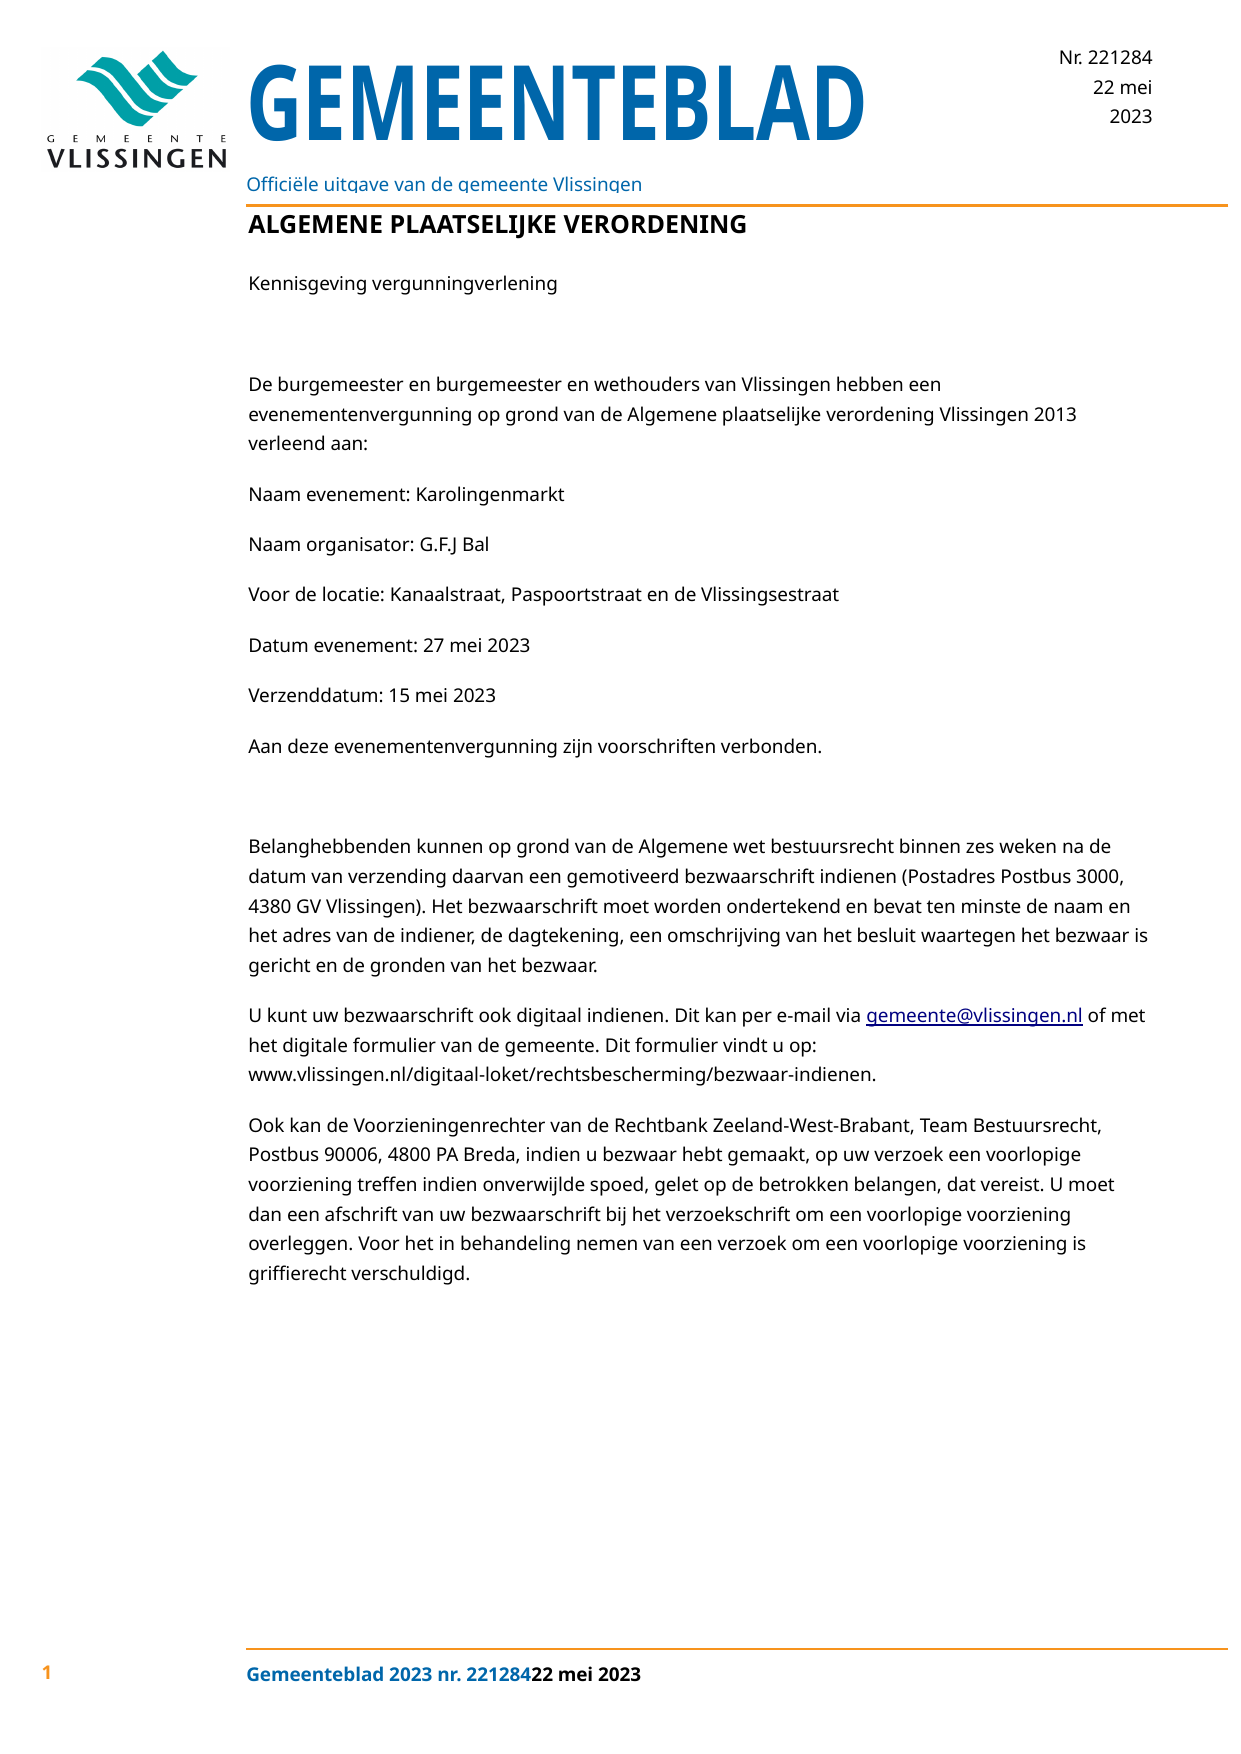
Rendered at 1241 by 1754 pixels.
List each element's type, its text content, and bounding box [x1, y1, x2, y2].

text Naam organisator: G.F.J Bal [248, 531, 1152, 557]
text ALGEMENE PLAATSELIJKE VERORDENING [248, 207, 1152, 241]
text U kunt uw bezwaarschrift ook digitaal indienen. Dit kan per e-mail via gemeente@vlissingen.nl of met het digitale formulier van de gemeente. Dit formulier vindt u op: www.vlissingen.nl/digitaal-loket/rechtsbescherming/bezwaar-indienen. [248, 1002, 1152, 1087]
text Belanghebbenden kunnen op grond van de Algemene wet bestuursrecht binnen zes weken na de datum van verzending daarvan een gemotiveerd bezwaarschrift indienen (Postadres Postbus 3000, 4380 GV Vlissingen). Het bezwaarschrift moet worden ondertekend en bevat ten minste de naam en het adres van de indiener, de dagtekening, een omschrijving van het besluit waartegen het bezwaar is gericht en de gronden van het bezwaar. [248, 834, 1152, 978]
text Aan deze evenementenvergunning zijn voorschriften verbonden. [248, 733, 1152, 758]
text De burgemeester en burgemeester en wethouders van Vlissingen hebben een evenementenvergunning op grond van de Algemene plaatselijke verordening Vlissingen 2013 verleend aan: [248, 371, 1152, 456]
text Datum evenement: 27 mei 2023 [248, 632, 1152, 658]
text Naam evenement: Karolingenmarkt [248, 481, 1152, 506]
text Ook kan de Voorzieningenrechter van de Rechtbank Zeeland-West-Brabant, Team Bestuursrecht, Postbus 90006, 4800 PA Breda, indien u bezwaar hebt gemaakt, op uw verzoek een voorlopige voorziening treffen indien onverwijlde spoed, gelet op de betrokken belangen, dat vereist. U moet dan een afschrift van uw bezwaarschrift bij het verzoekschrift om een voorlopige voorziening overleggen. Voor het in behandeling nemen van een verzoek om een voorlopige voorziening is griffierecht verschuldigd. [248, 1112, 1152, 1286]
text Voor de locatie: Kanaalstraat, Paspoortstraat en de Vlissingsestraat [248, 582, 1152, 607]
text Kennisgeving vergunningverlening [248, 270, 1152, 296]
picture [41, 47, 231, 172]
text Verzenddatum: 15 mei 2023 [248, 682, 1152, 708]
